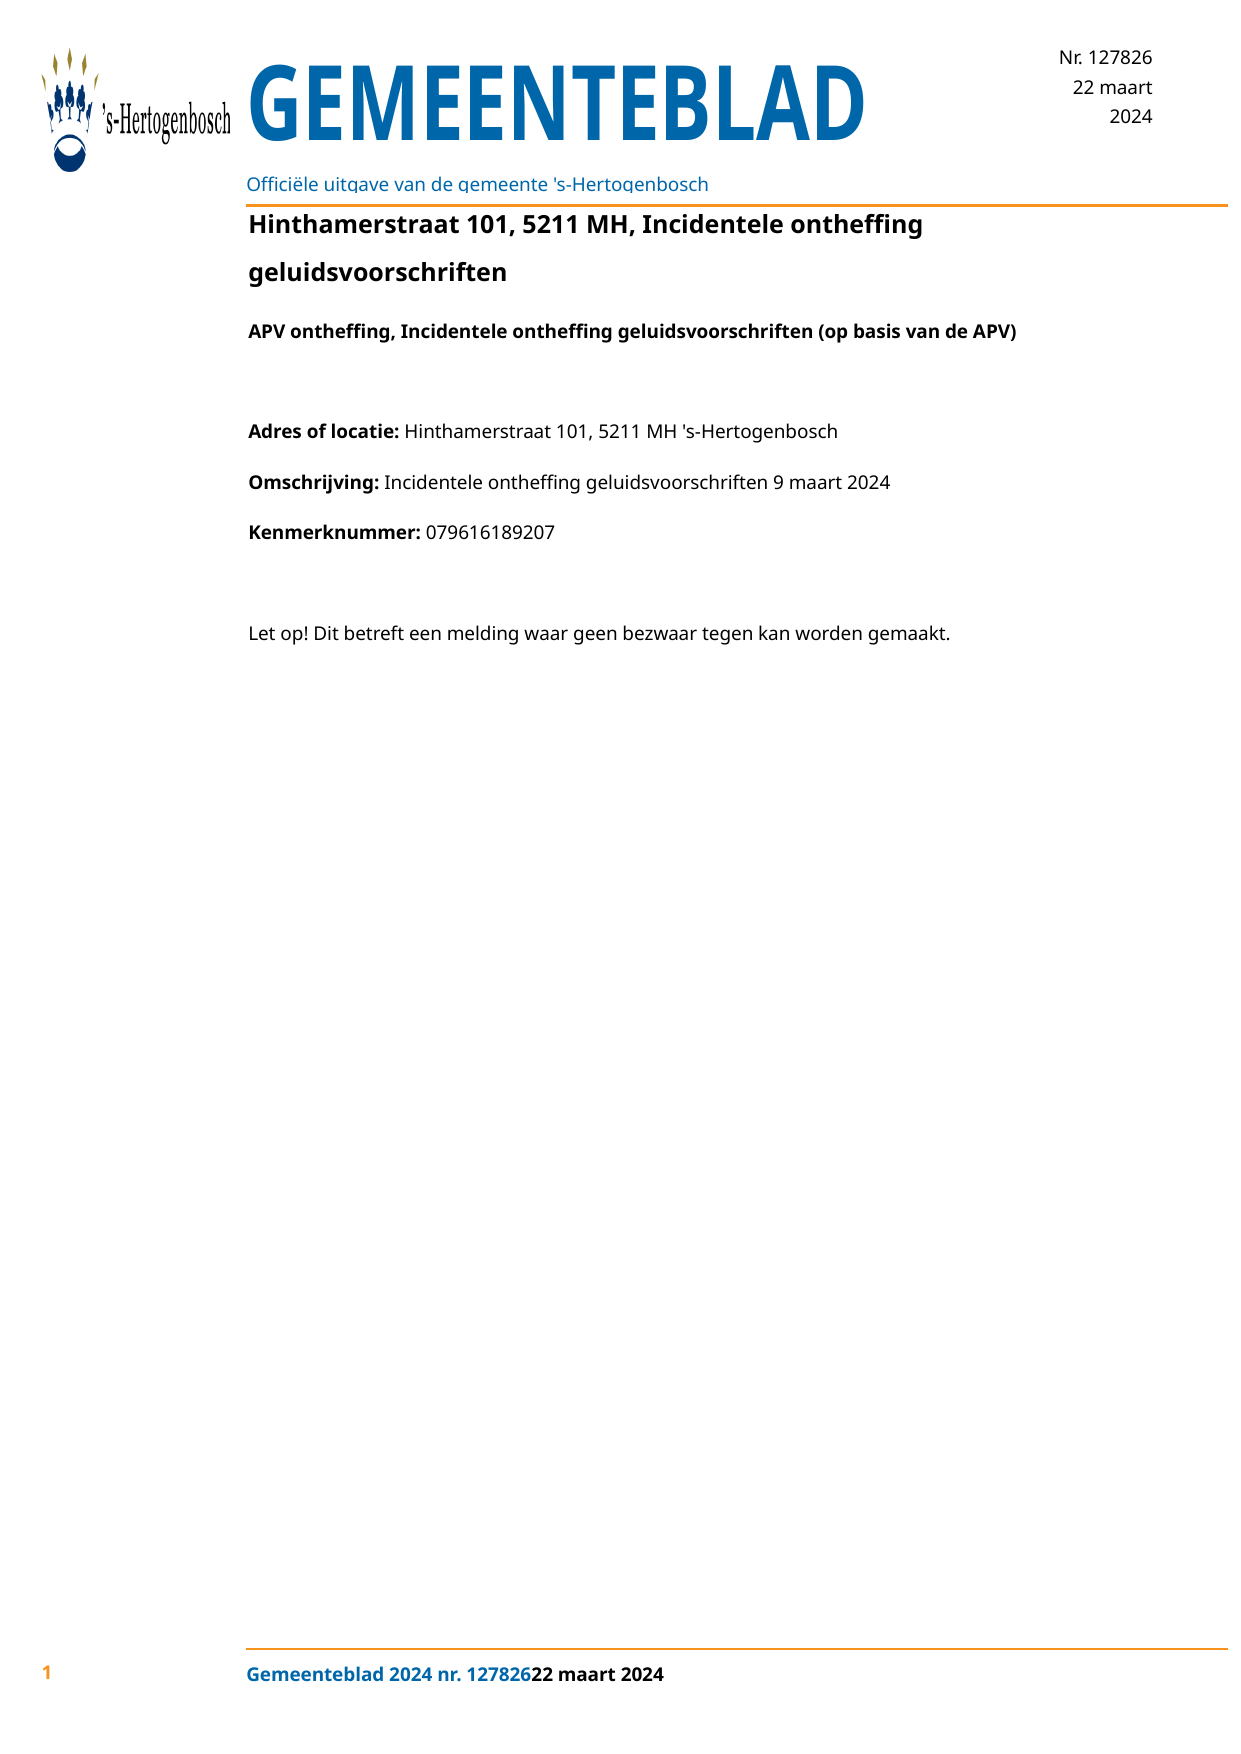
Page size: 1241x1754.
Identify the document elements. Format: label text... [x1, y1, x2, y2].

text Kenmerknummer: 079616189207 [248, 519, 1152, 545]
text Let op! Dit betreft een melding waar geen bezwaar tegen kan worden gemaakt. [248, 620, 1152, 646]
text APV ontheffing, Incidentele ontheffing geluidsvoorschriften (op basis van de APV) [248, 318, 1152, 344]
text Omschrijving: Incidentele ontheffing geluidsvoorschriften 9 maart 2024 [248, 469, 1152, 495]
picture [41, 47, 231, 172]
text Hinthamerstraat 101, 5211 MH, Incidentele ontheffing geluidsvoorschriften [248, 207, 1152, 288]
text Adres of locatie: Hinthamerstraat 101, 5211 MH 's-Hertogenbosch [248, 419, 1152, 444]
